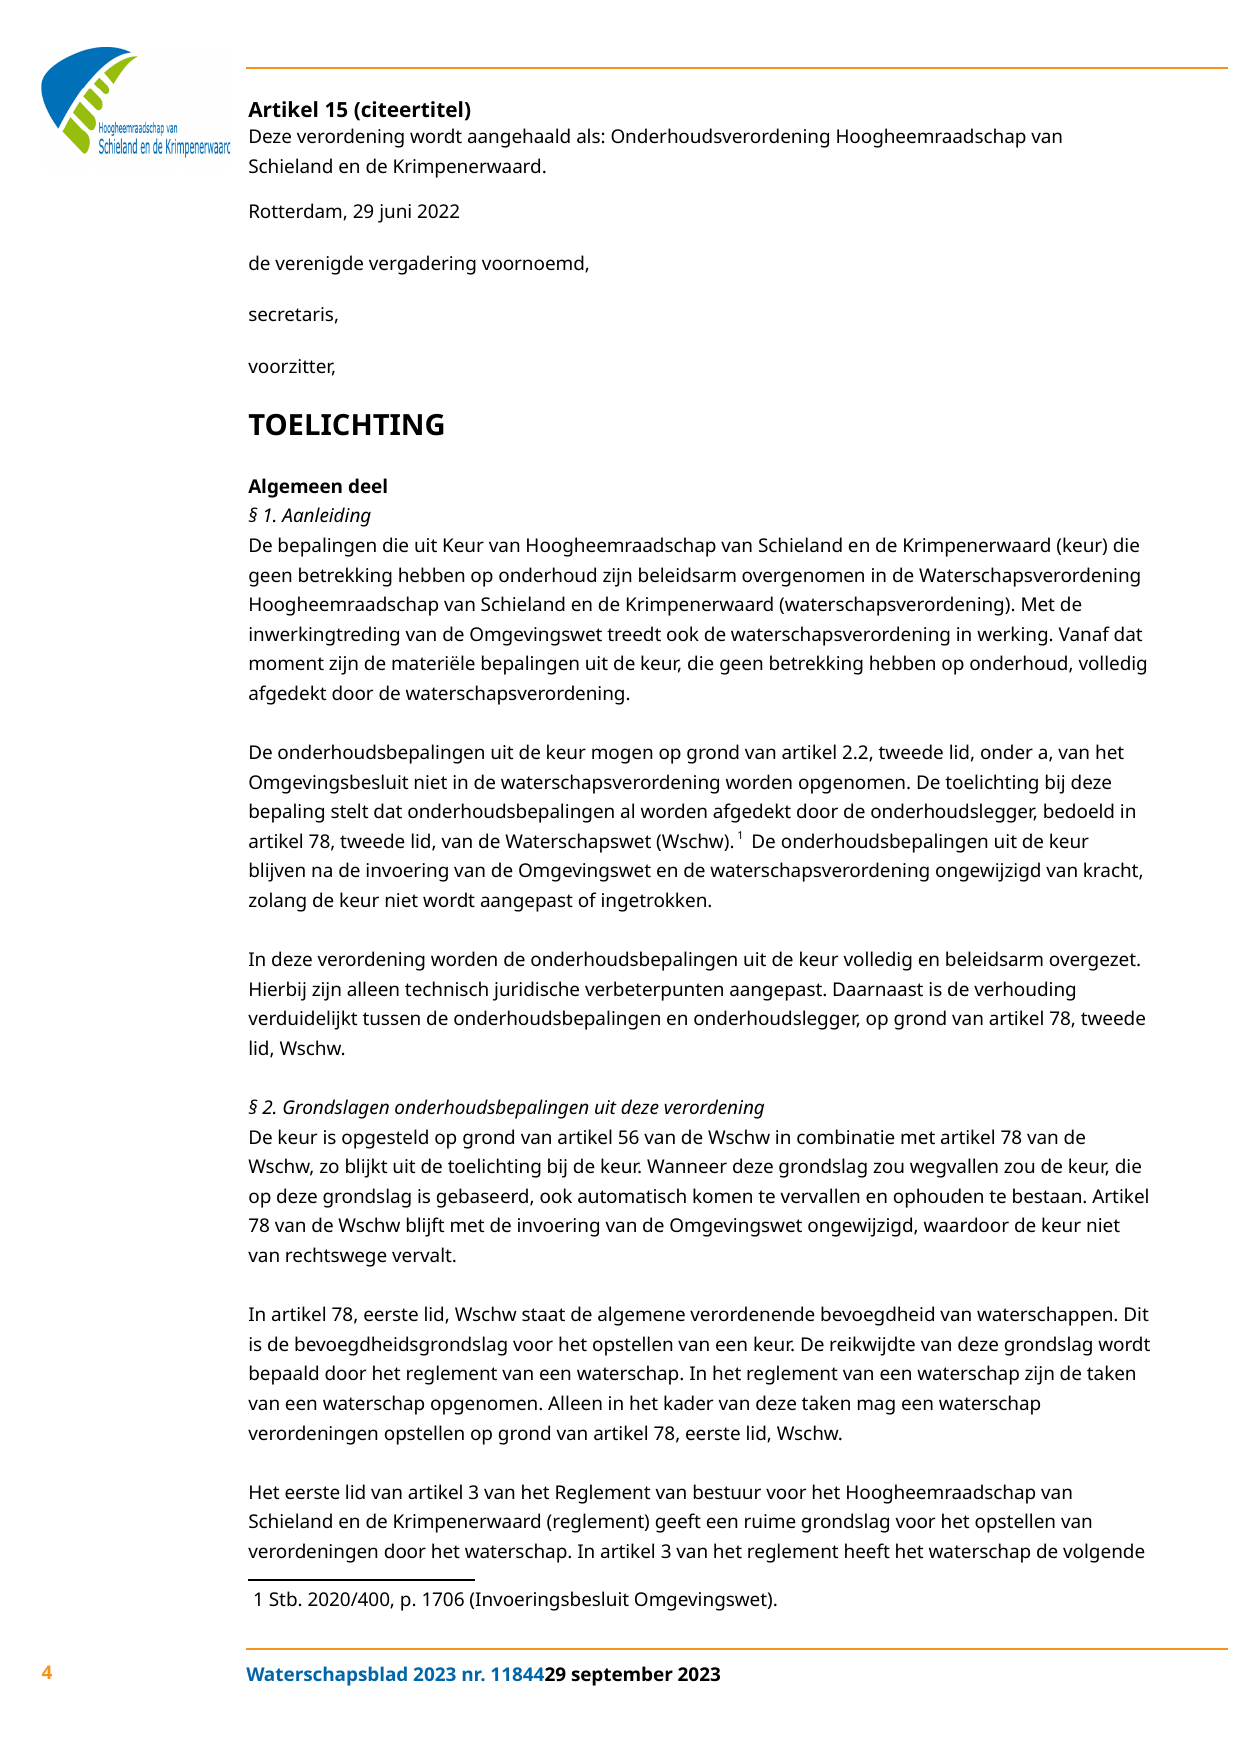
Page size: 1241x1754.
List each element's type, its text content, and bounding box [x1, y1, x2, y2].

text De keur is opgesteld op grond van artikel 56 van de Wschw in combinatie met artikel 78 van de Wschw, zo blijkt uit de toelichting bij de keur. Wanneer deze grondslag zou wegvallen zou de keur, die op deze grondslag is gebaseerd, ook automatisch komen te vervallen en ophouden te bestaan. Artikel 78 van de Wschw blijft met de invoering van de Omgevingswet ongewijzigd, waardoor de keur niet van rechtswege vervalt. [248, 1124, 1152, 1268]
text Algemeen deel [248, 473, 1152, 499]
picture [41, 47, 231, 172]
text Deze verordening wordt aangehaald als: Onderhoudsverordening Hoogheemraadschap van Schieland en de Krimpenerwaard. [248, 123, 1152, 178]
text TOELICHTING [248, 404, 1152, 444]
text Het eerste lid van artikel 3 van het Reglement van bestuur voor het Hoogheemraadschap van Schieland en de Krimpenerwaard (reglement) geeft een ruime grondslag voor het opstellen van verordeningen door het waterschap. In artikel 3 van het reglement heeft het waterschap de volgende [248, 1479, 1152, 1564]
text Artikel 15 (citeertitel) [248, 95, 1152, 123]
text In artikel 78, eerste lid, Wschw staat de algemene verordenende bevoegdheid van waterschappen. Dit is de bevoegdheidsgrondslag voor het opstellen van een keur. De reikwijdte van deze grondslag wordt bepaald door het reglement van een waterschap. In het reglement van een waterschap zijn de taken van een waterschap opgenomen. Alleen in het kader van deze taken mag een waterschap verordeningen opstellen op grond van artikel 78, eerste lid, Wschw. [248, 1301, 1152, 1446]
text § 2. Grondslagen onderhoudsbepalingen uit deze verordening [248, 1094, 1152, 1120]
text secretaris, [248, 301, 1152, 327]
text Stb. 2020/400, p. 1706 (Invoeringsbesluit Omgevingswet). [248, 1586, 1152, 1612]
text voorzitter, [248, 353, 1152, 378]
text § 1. Aanleiding [248, 503, 1152, 528]
text In deze verordening worden de onderhoudsbepalingen uit de keur volledig en beleidsarm overgezet. Hierbij zijn alleen technisch juridische verbeterpunten aangepast. Daarnaast is de verhouding verduidelijkt tussen de onderhoudsbepalingen en onderhoudslegger, op grond van artikel 78, tweede lid, Wschw. [248, 946, 1152, 1061]
text Rotterdam, 29 juni 2022 [248, 198, 1152, 224]
text De onderhoudsbepalingen uit de keur mogen op grond van artikel 2.2, tweede lid, onder a, van het Omgevingsbesluit niet in de waterschapsverordening worden opgenomen. De toelichting bij deze bepaling stelt dat onderhoudsbepalingen al worden afgedekt door de onderhoudslegger, bedoeld in artikel 78, tweede lid, van de Waterschapswet (Wschw). De onderhoudsbepalingen uit de keur blijven na de invoering van de Omgevingswet en de waterschapsverordening ongewijzigd van kracht, zolang de keur niet wordt aangepast of ingetrokken. [248, 739, 1152, 913]
text de verenigde vergadering voornoemd, [248, 250, 1152, 276]
text De bepalingen die uit Keur van Hoogheemraadschap van Schieland en de Krimpenerwaard (keur) die geen betrekking hebben op onderhoud zijn beleidsarm overgenomen in de Waterschapsverordening Hoogheemraadschap van Schieland en de Krimpenerwaard (waterschapsverordening). Met de inwerkingtreding van de Omgevingswet treedt ook de waterschapsverordening in werking. Vanaf dat moment zijn de materiële bepalingen uit de keur, die geen betrekking hebben op onderhoud, volledig afgedekt door de waterschapsverordening. [248, 532, 1152, 706]
